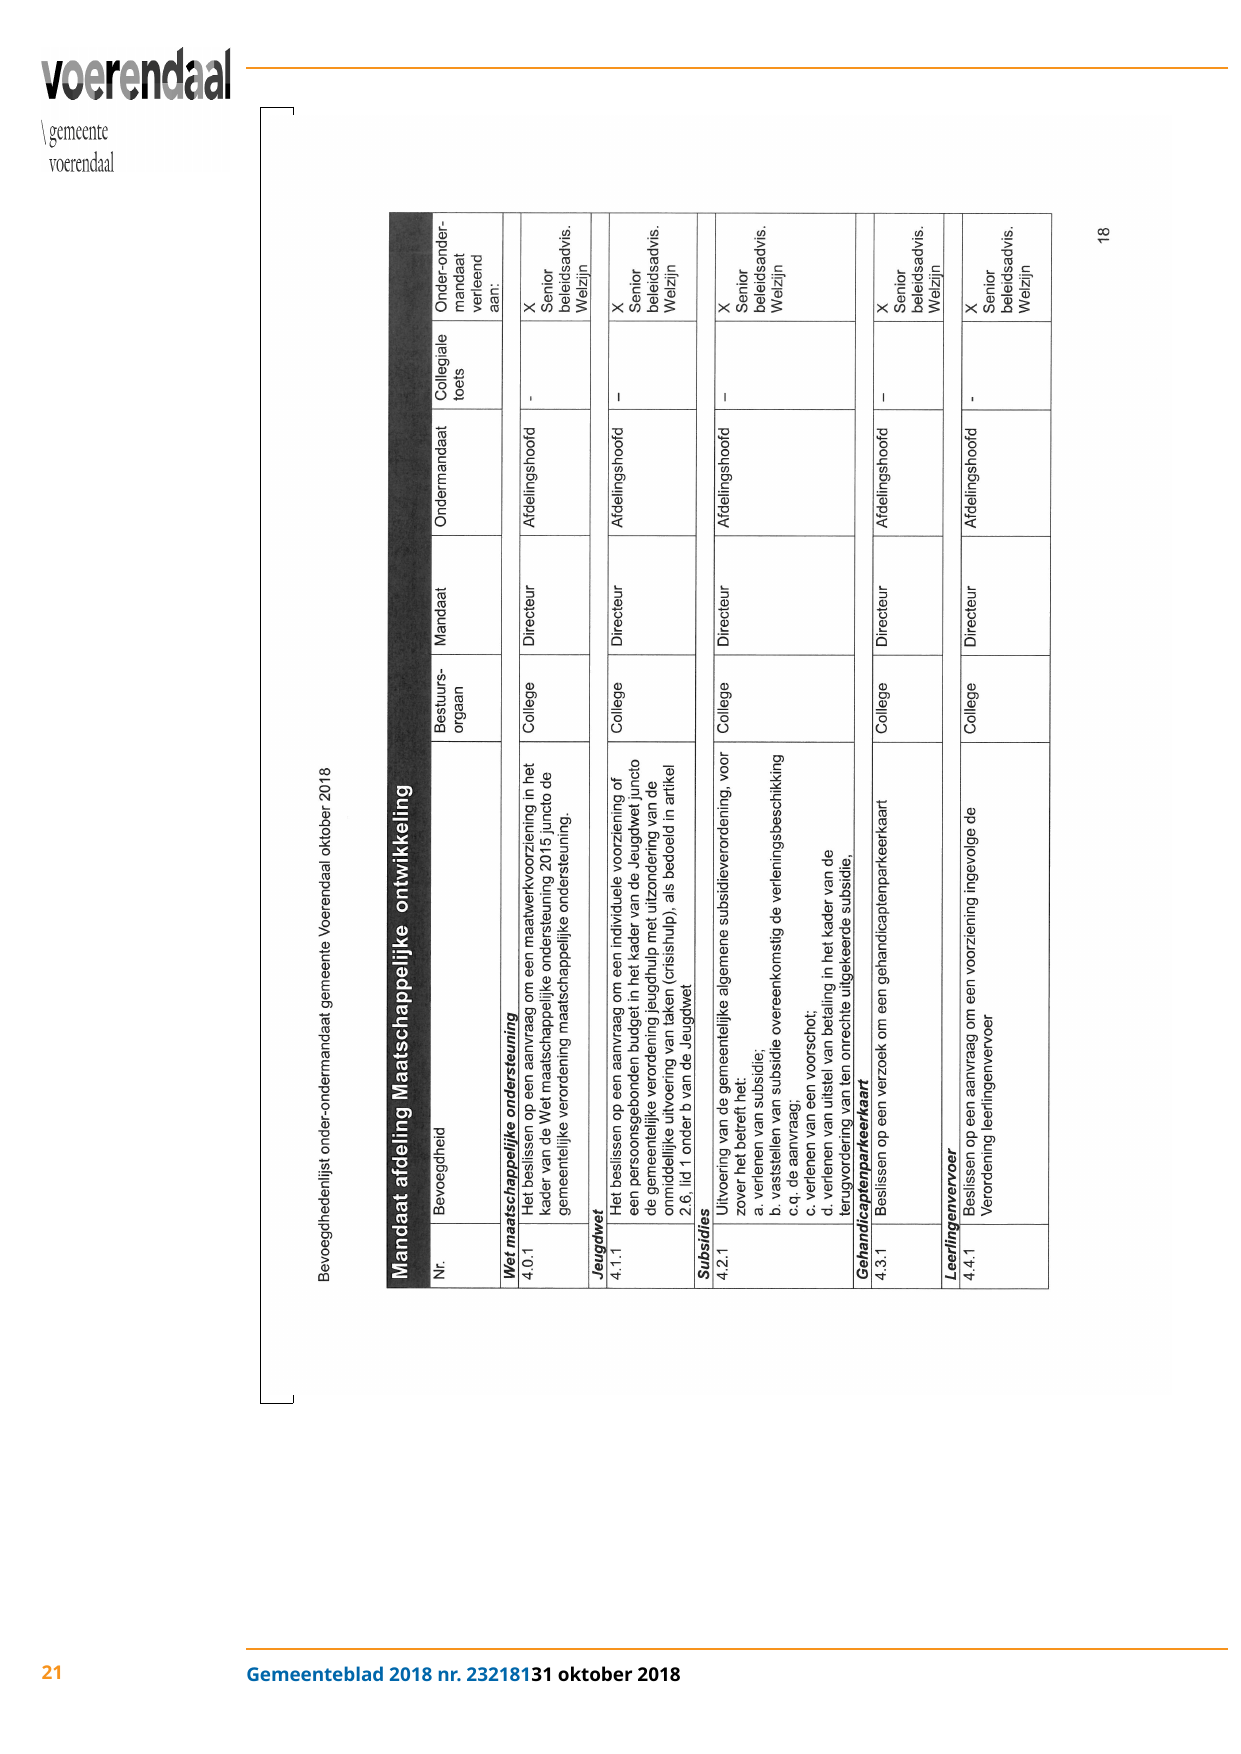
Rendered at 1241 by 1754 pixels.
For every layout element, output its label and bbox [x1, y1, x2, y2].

picture [41, 47, 231, 172]
picture [268, 115, 1173, 1395]
